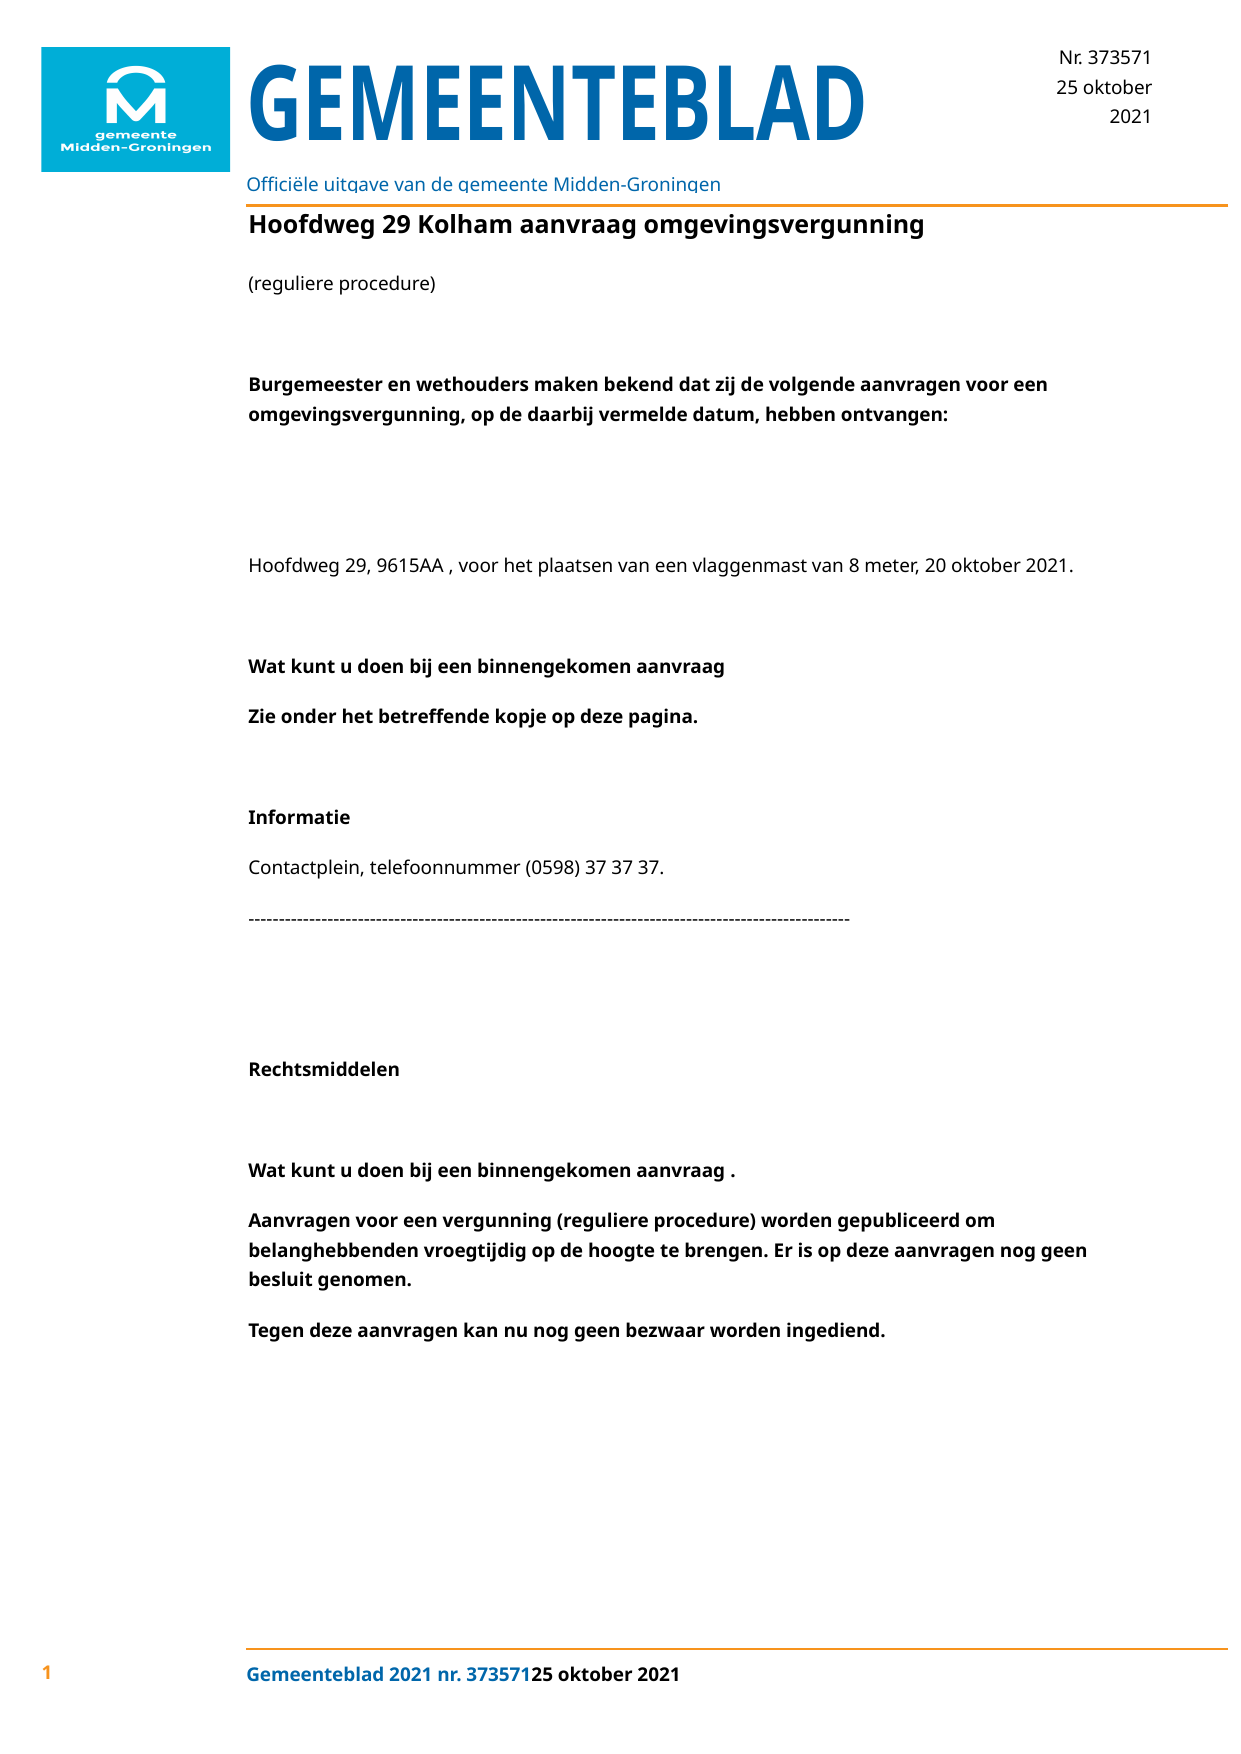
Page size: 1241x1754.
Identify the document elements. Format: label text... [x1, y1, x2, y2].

text Zie onder het betreffende kopje op deze pagina. [248, 703, 1152, 729]
text Hoofdweg 29, 9615AA , voor het plaatsen van een vlaggenmast van 8 meter, 20 oktober 2021. [248, 552, 1152, 578]
text Wat kunt u doen bij een binnengekomen aanvraag [248, 653, 1152, 678]
text Hoofdweg 29 Kolham aanvraag omgevingsvergunning [248, 207, 1152, 241]
text (reguliere procedure) [248, 270, 1152, 296]
picture [107, 89, 165, 122]
picture [108, 66, 164, 82]
text Wat kunt u doen bij een binnengekomen aanvraag . [248, 1157, 1152, 1183]
picture [184, 146, 190, 153]
text Informatie [248, 804, 1152, 830]
text Rechtsmiddelen [248, 1056, 1152, 1082]
text Burgemeester en wethouders maken bekend dat zij de volgende aanvragen voor een omgevingsvergunning, op de daarbij vermelde datum, hebben ontvangen: [248, 371, 1152, 426]
text Aanvragen voor een vergunning (reguliere procedure) worden gepubliceerd om belanghebbenden vroegtijdig op de hoogte te brengen. Er is op deze aanvragen nog geen besluit genomen. [248, 1207, 1152, 1292]
text Contactplein, telefoonnummer (0598) 37 37 37. [248, 854, 1152, 880]
text --------------------------------------------------------------------------------------------------- [248, 905, 1152, 931]
text Tegen deze aanvragen kan nu nog geen bezwaar worden ingediend. [248, 1317, 1152, 1343]
